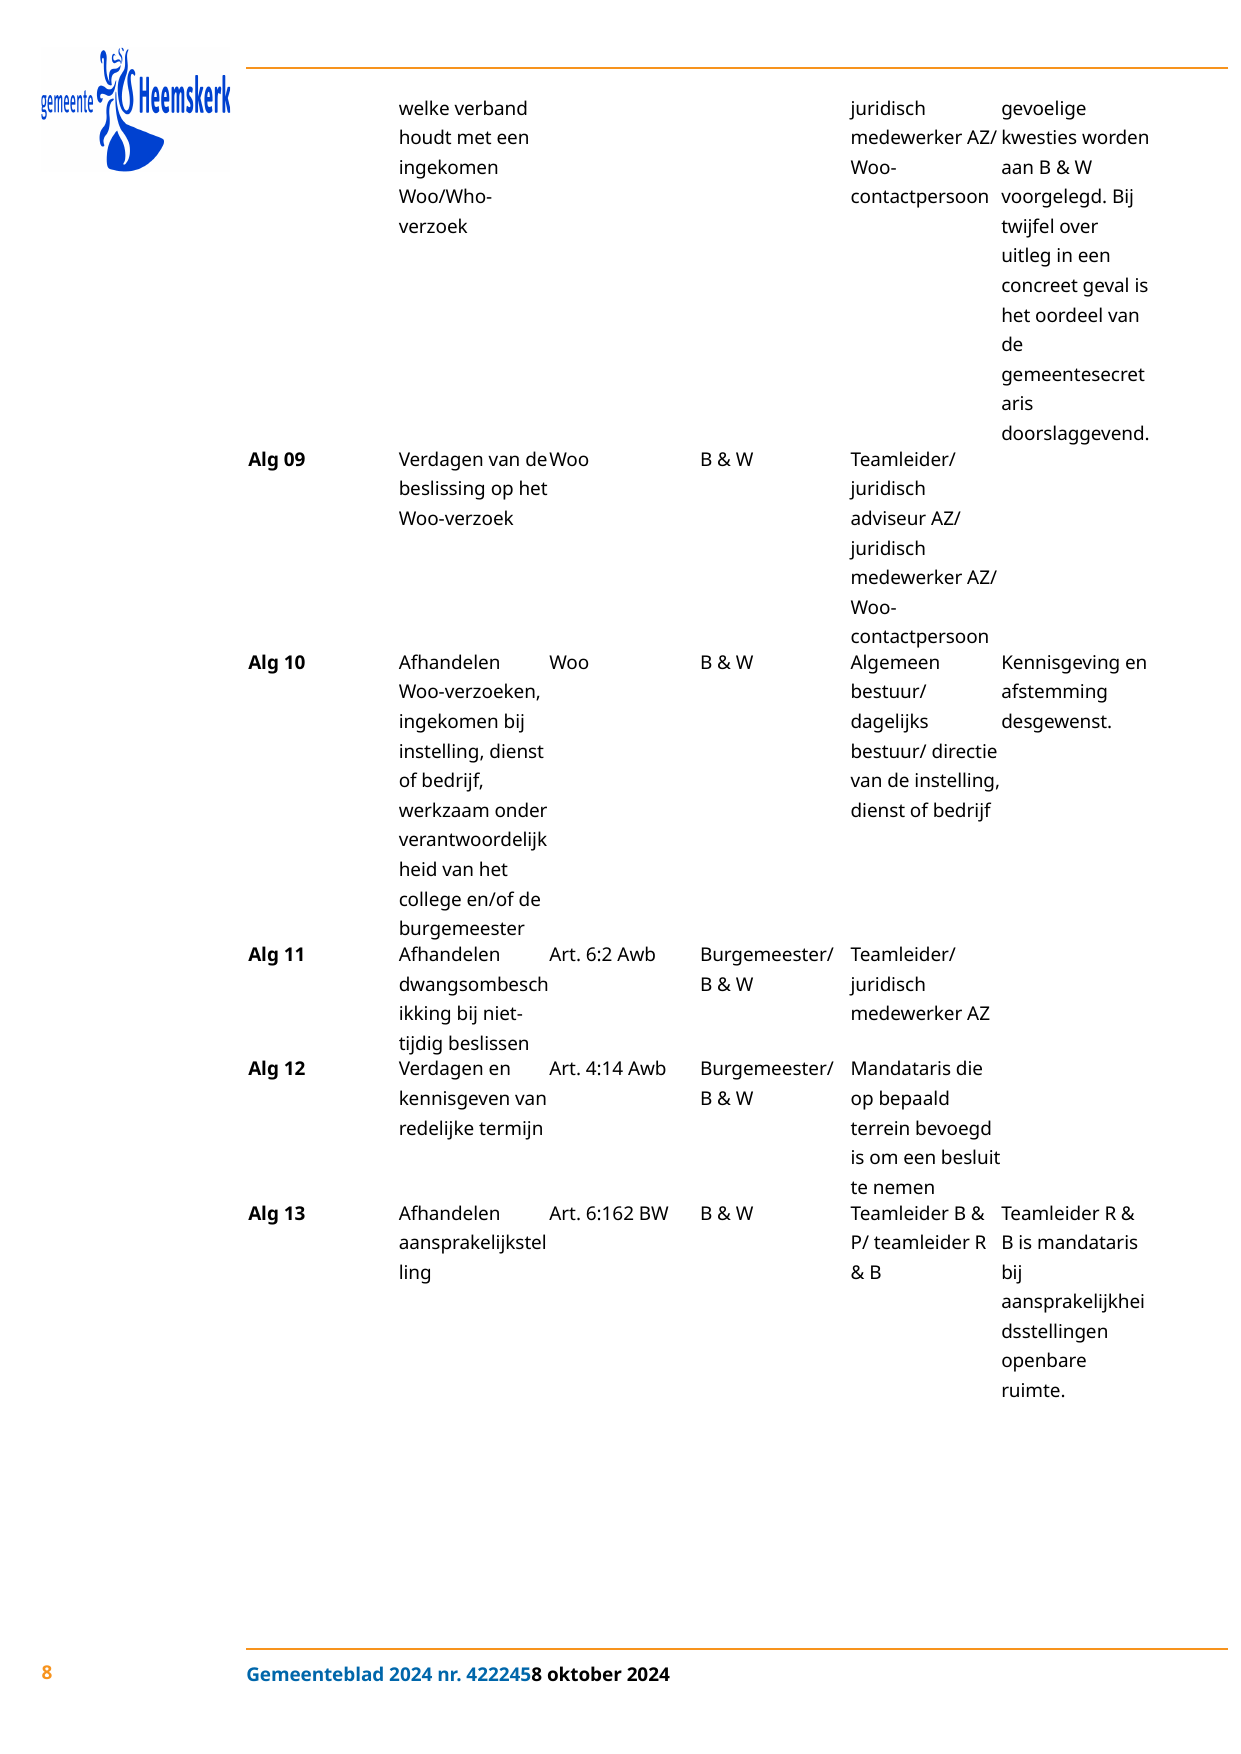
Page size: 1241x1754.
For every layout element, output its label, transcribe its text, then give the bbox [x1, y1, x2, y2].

table_cell Teamleider R & B is mandataris bij aansprakelijkheidsstellingen openbare ruimte. [1001, 1200, 1152, 1403]
table_cell Burgemeester/ B & W [700, 941, 850, 1056]
table_cell Teamleider/ juridisch adviseur AZ/ juridisch medewerker AZ/ Woo-contactpersoon [850, 446, 1001, 649]
table_cell Teamleider/ juridisch medewerker AZ [850, 941, 1001, 1056]
table_cell Kennisgeving en afstemming desgewenst. [1001, 649, 1152, 941]
table_cell [1001, 1056, 1152, 1200]
table_cell [1001, 446, 1152, 649]
table_cell Art. 6:162 BW [549, 1200, 700, 1403]
table_cell Afhandelen dwangsombeschikking bij niet-tijdig beslissen [399, 941, 549, 1056]
table_cell Verdagen van de beslissing op het Woo-verzoek [399, 446, 549, 649]
table_cell Afhandelen aansprakelijkstelling [399, 1200, 549, 1403]
table_cell B & W [700, 649, 850, 941]
table_cell Alg 12 [248, 1056, 398, 1200]
table_cell juridisch medewerker AZ/ Woo-contactpersoon [850, 95, 1001, 446]
table_cell Verdagen en kennisgeven van redelijke termijn [399, 1056, 549, 1200]
table_cell Alg 11 [248, 941, 398, 1056]
table_cell Woo [549, 446, 700, 649]
table_cell welke verband houdt met een ingekomen Woo/Who-verzoek [399, 95, 549, 446]
table_cell Art. 4:14 Awb [549, 1056, 700, 1200]
table_cell Afhandelen Woo-verzoeken, ingekomen bij instelling, dienst of bedrijf, werkzaam onder verantwoordelijkheid van het college en/of de burgemeester [399, 649, 549, 941]
table_cell Art. 6:2 Awb [549, 941, 700, 1056]
table_cell Alg 13 [248, 1200, 398, 1403]
table_cell Teamleider B & P/ teamleider R & B [850, 1200, 1001, 1403]
table_cell Woo [549, 649, 700, 941]
table_cell Mandataris die op bepaald terrein bevoegd is om een besluit te nemen [850, 1056, 1001, 1200]
table_cell B & W [700, 1200, 850, 1403]
picture [41, 47, 231, 172]
table_cell [1001, 941, 1152, 1056]
table_cell [248, 95, 398, 446]
table_cell Burgemeester/ B & W [700, 1056, 850, 1200]
table_cell Alg 10 [248, 649, 398, 941]
table_cell [549, 95, 700, 446]
table_cell Algemeen bestuur/ dagelijks bestuur/ directie van de instelling, dienst of bedrijf [850, 649, 1001, 941]
table_cell gevoelige kwesties worden aan B & W voorgelegd. Bij twijfel over uitleg in een concreet geval is het oordeel van de gemeentesecretaris doorslaggevend. [1001, 95, 1152, 446]
table_cell [700, 95, 850, 446]
table_cell Alg 09 [248, 446, 398, 649]
table_cell B & W [700, 446, 850, 649]
